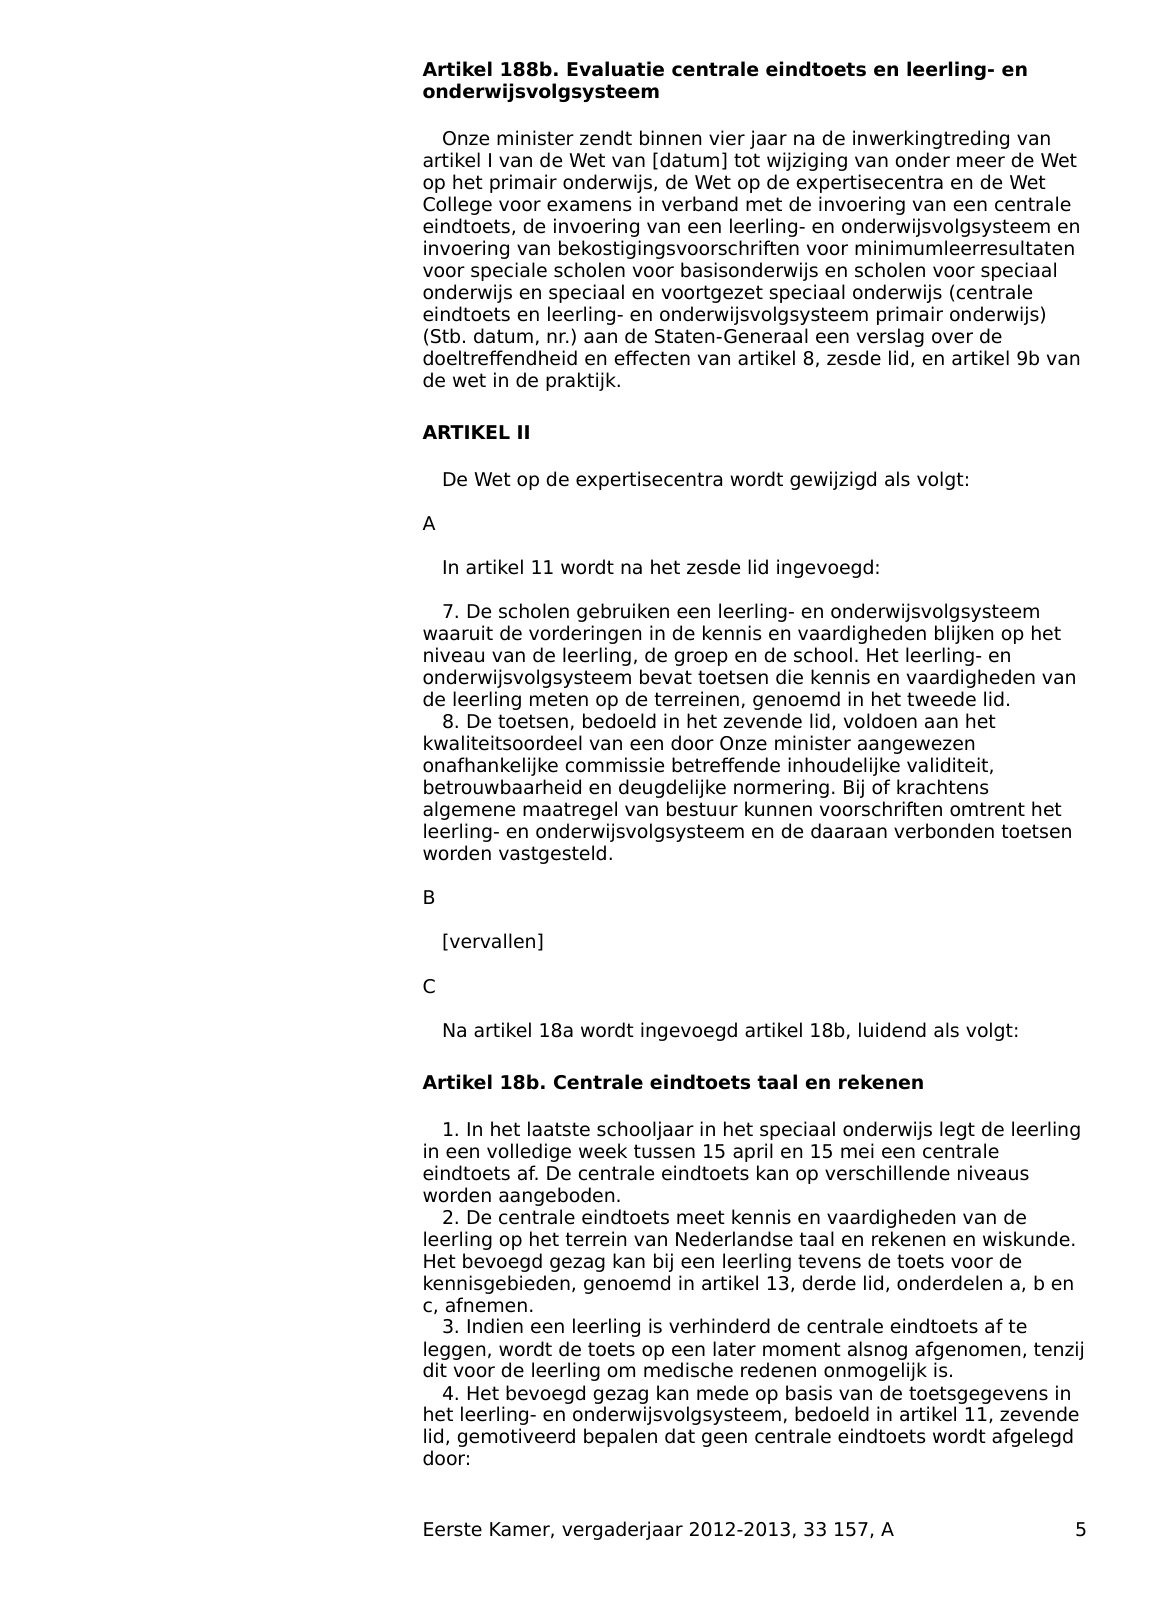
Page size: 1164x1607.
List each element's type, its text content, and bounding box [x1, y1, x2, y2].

text 4. Het bevoegd gezag kan mede op basis van de toetsgegevens in het leerling- en onderwijsvolgsysteem, bedoeld in artikel 11, zevende lid, gemotiveerd bepalen dat geen centrale eindtoets wordt afgelegd door: [422, 1382, 1087, 1470]
text 1. In het laatste schooljaar in het speciaal onderwijs legt de leerling in een volledige week tussen 15 april en 15 mei een centrale eindtoets af. De centrale eindtoets kan op verschillende niveaus worden aangeboden. [422, 1119, 1087, 1207]
text B [422, 887, 1087, 909]
subtitle Artikel 188b. Evaluatie centrale eindtoets en leerling- en onderwijsvolgsysteem [422, 59, 1087, 103]
text 2. De centrale eindtoets meet kennis en vaardigheden van de leerling op het terrein van Nederlandse taal en rekenen en wiskunde. Het bevoegd gezag kan bij een leerling tevens de toets voor de kennisgebieden, genoemd in artikel 13, derde lid, onderdelen a, b en c, afnemen. [422, 1207, 1087, 1316]
text In artikel 11 wordt na het zesde lid ingevoegd: [422, 557, 1087, 579]
text Na artikel 18a wordt ingevoegd artikel 18b, luidend als volgt: [422, 1020, 1087, 1042]
text A [422, 513, 1087, 535]
text 3. Indien een leerling is verhinderd de centrale eindtoets af te leggen, wordt de toets op een later moment alsnog afgenomen, tenzij dit voor de leerling om medische redenen onmogelijk is. [422, 1316, 1087, 1382]
subtitle Artikel 18b. Centrale eindtoets taal en rekenen [422, 1072, 1087, 1094]
text 8. De toetsen, bedoeld in het zevende lid, voldoen aan het kwaliteitsoordeel van een door Onze minister aangewezen onafhankelijke commissie betreffende inhoudelijke validiteit, betrouwbaarheid en deugdelijke normering. Bij of krachtens algemene maatregel van bestuur kunnen voorschriften omtrent het leerling- en onderwijsvolgsysteem en de daaraan verbonden toetsen worden vastgesteld. [422, 711, 1087, 865]
subtitle ARTIKEL II [422, 422, 1087, 444]
text C [422, 976, 1087, 997]
text Onze minister zendt binnen vier jaar na de inwerkingtreding van artikel I van de Wet van [datum] tot wijziging van onder meer de Wet op het primair onderwijs, de Wet op de expertisecentra en de Wet College voor examens in verband met de invoering van een centrale eindtoets, de invoering van een leerling- en onderwijsvolgsysteem en invoering van bekostigingsvoorschriften voor minimumleerresultaten voor speciale scholen voor basisonderwijs en scholen voor speciaal onderwijs en speciaal en voortgezet speciaal onderwijs (centrale eindtoets en leerling- en onderwijsvolgsysteem primair onderwijs) (Stb. datum, nr.) aan de Staten-Generaal een verslag over de doeltreffendheid en effecten van artikel 8, zesde lid, en artikel 9b van de wet in de praktijk. [422, 128, 1087, 392]
text [vervallen] [422, 931, 1087, 953]
text De Wet op de expertisecentra wordt gewijzigd als volgt: [422, 469, 1087, 491]
text 7. De scholen gebruiken een leerling- en onderwijsvolgsysteem waaruit de vorderingen in de kennis en vaardigheden blijken op het niveau van de leerling, de groep en de school. Het leerling- en onderwijsvolgsysteem bevat toetsen die kennis en vaardigheden van de leerling meten op de terreinen, genoemd in het tweede lid. [422, 601, 1087, 711]
